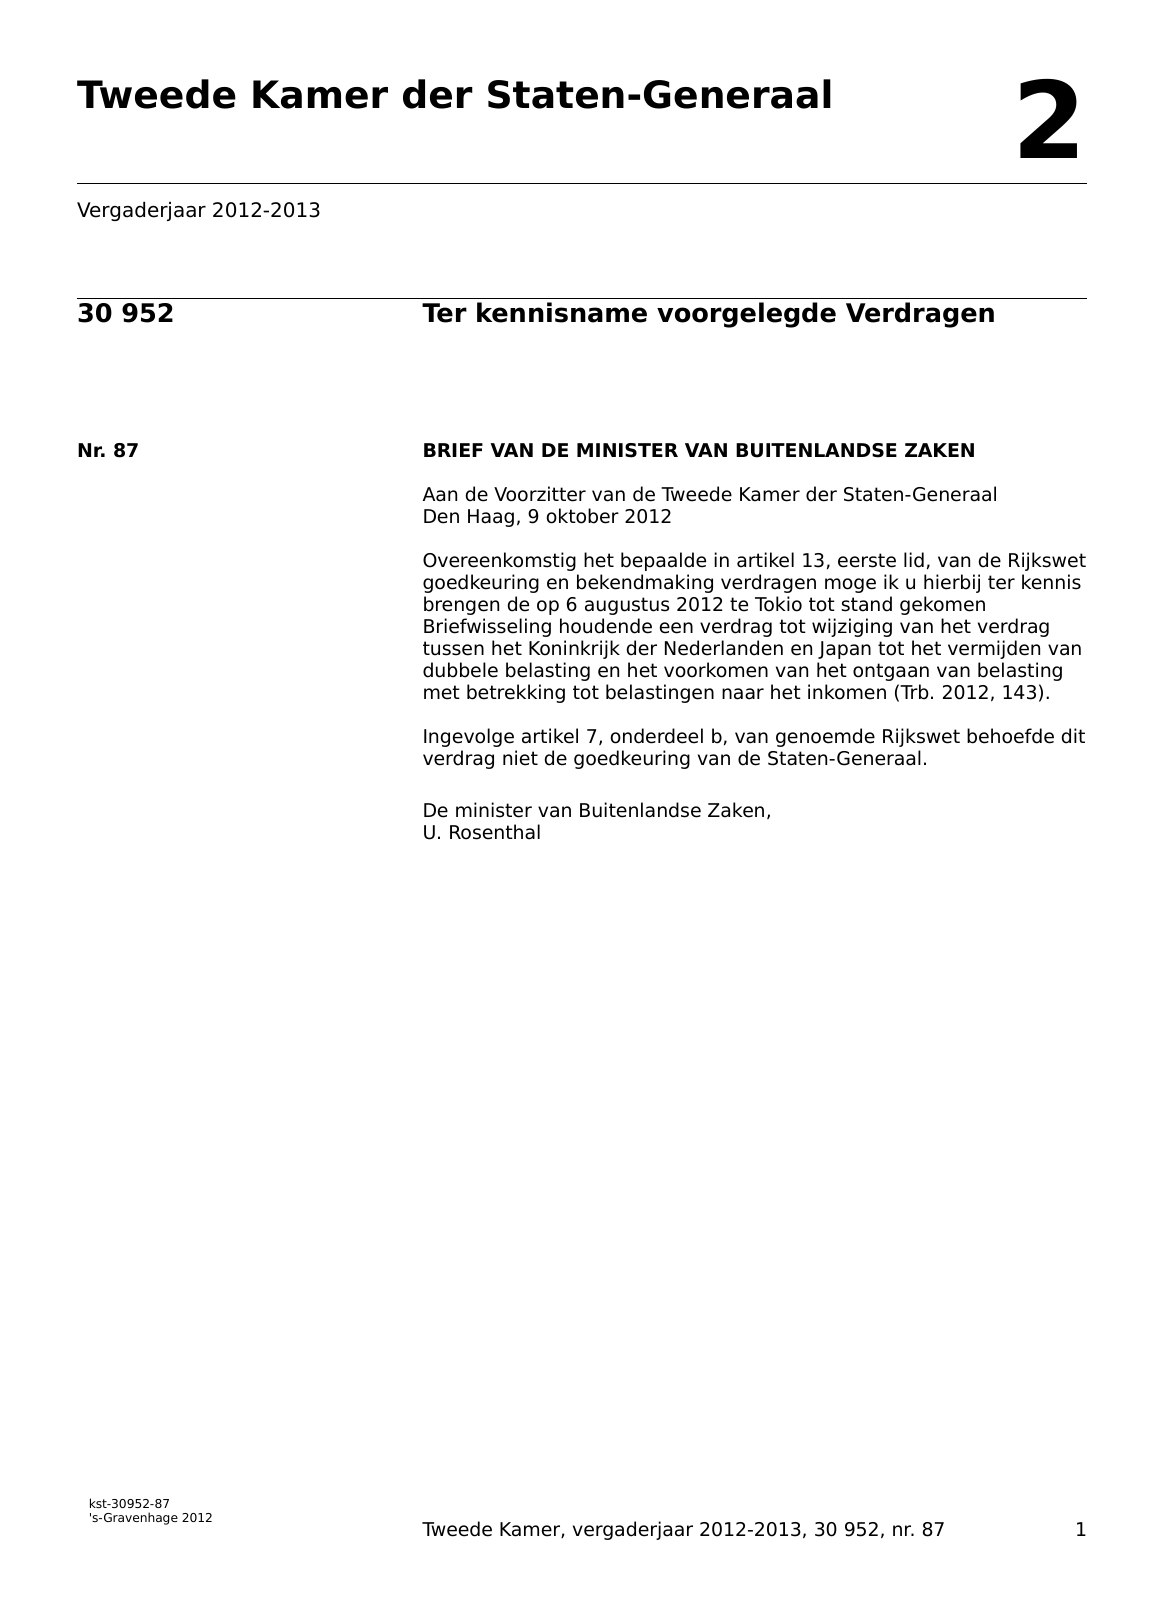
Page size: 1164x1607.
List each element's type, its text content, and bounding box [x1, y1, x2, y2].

text kst-30952-87 [88, 1497, 323, 1511]
table_header Tweede Kamer der Staten-Generaal [77, 59, 886, 183]
text Overeenkomstig het bepaalde in artikel 13, eerste lid, van de Rijkswet goedkeuring en bekendmaking verdragen moge ik u hierbij ter kennis brengen de op 6 augustus 2012 te Tokio tot stand gekomen Briefwisseling houdende een verdrag tot wijziging van het verdrag tussen het Koninkrijk der Nederlanden en Japan tot het vermijden van dubbele belasting en het voorkomen van het ontgaan van belasting met betrekking tot belastingen naar het inkomen (Trb. 2012, 143). [422, 550, 1087, 704]
subtitle 30 952 Ter kennisname voorgelegde Verdragen [77, 299, 1087, 329]
table_cell Vergaderjaar 2012-2013 [77, 184, 1087, 298]
text Aan de Voorzitter van de Tweede Kamer der Staten-Generaal [422, 484, 1087, 506]
text Den Haag, 9 oktober 2012 [422, 506, 1087, 528]
text De minister van Buitenlandse Zaken, U. Rosenthal [422, 800, 1087, 844]
table_header 2 [886, 59, 1087, 183]
subtitle Nr. 87 BRIEF VAN DE MINISTER VAN BUITENLANDSE ZAKEN [77, 440, 1087, 462]
text Ingevolge artikel 7, onderdeel b, van genoemde Rijkswet behoefde dit verdrag niet de goedkeuring van de Staten-Generaal. [422, 726, 1087, 770]
text 's-Gravenhage 2012 [88, 1511, 323, 1525]
